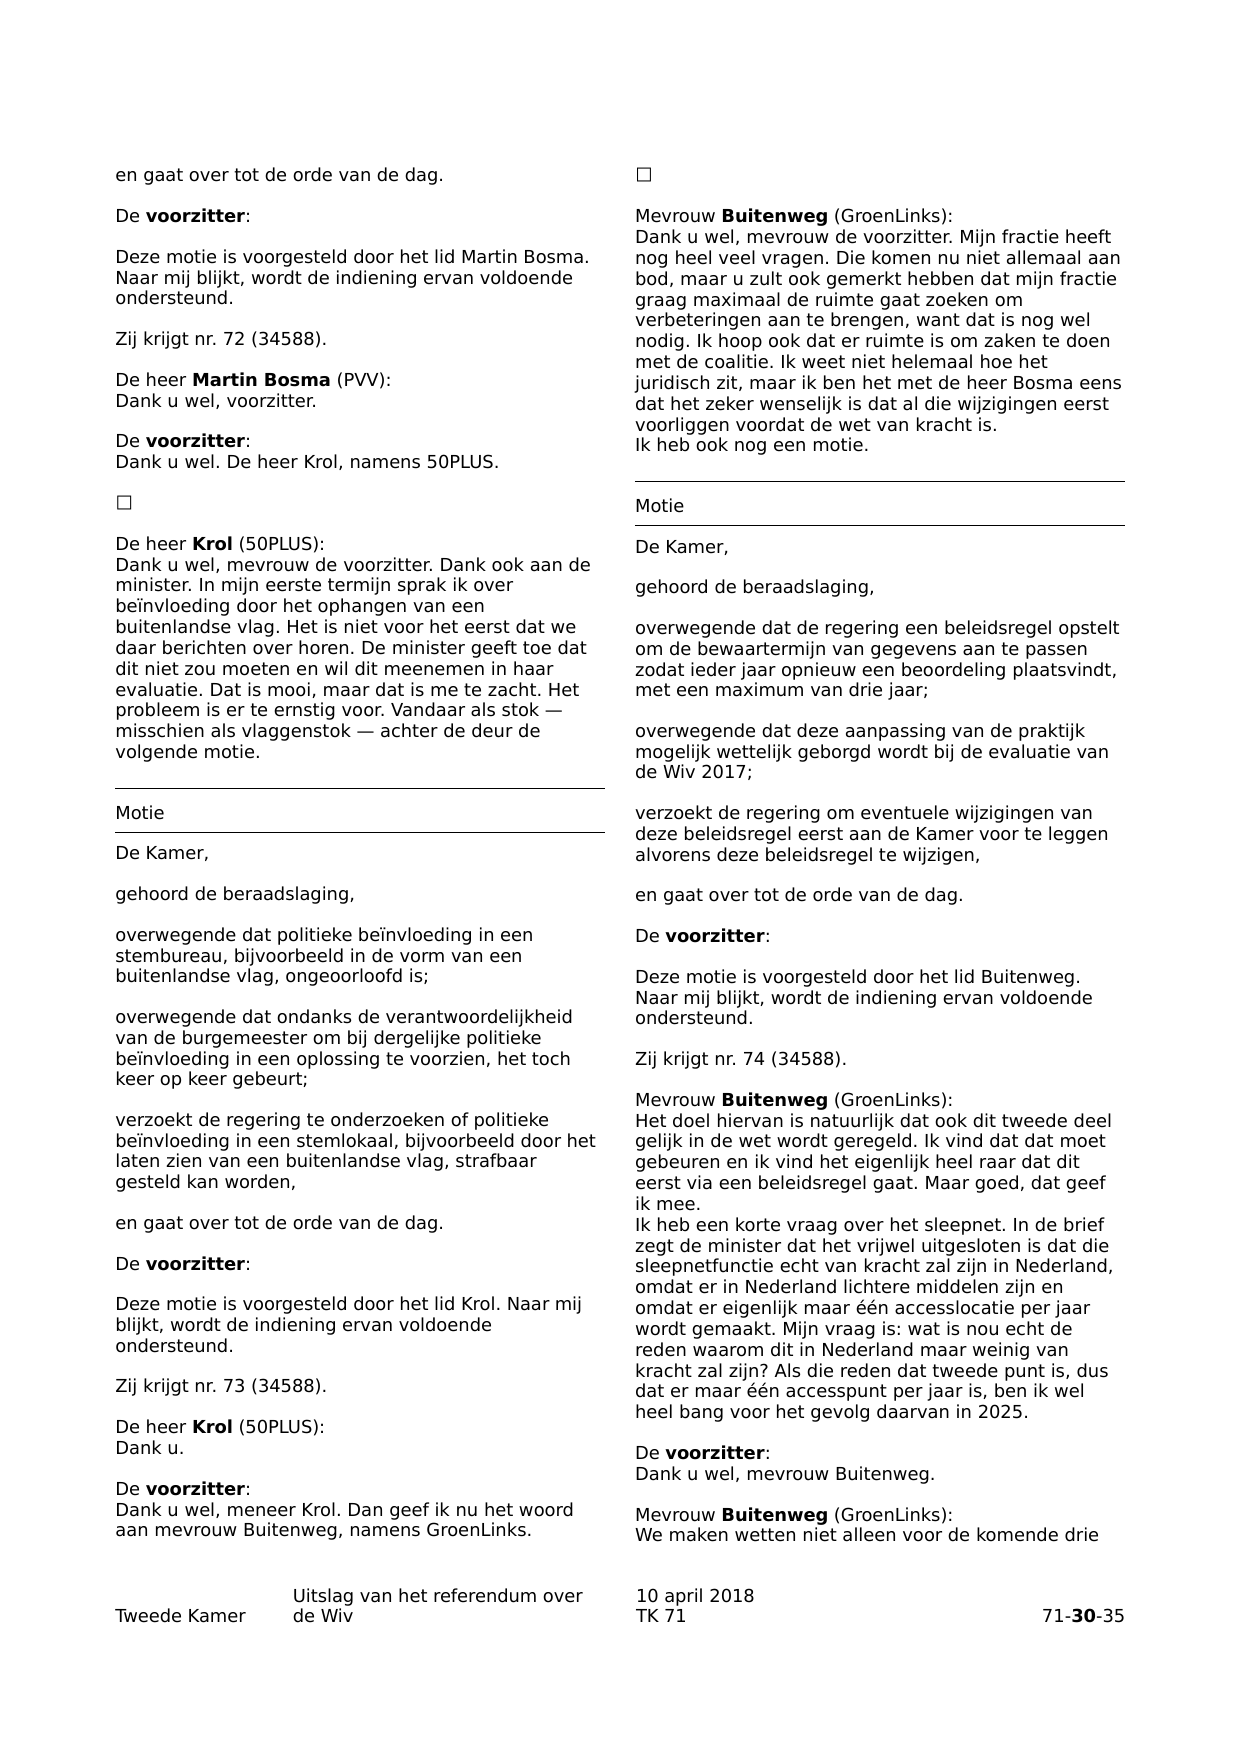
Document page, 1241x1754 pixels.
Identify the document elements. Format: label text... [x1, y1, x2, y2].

text Mevrouw Buitenweg (GroenLinks): [635, 1090, 1125, 1110]
text De voorzitter: [635, 926, 1125, 947]
text De voorzitter: [115, 206, 605, 227]
text De voorzitter: [115, 431, 605, 452]
text ⬜ [635, 165, 1125, 186]
text De heer Krol (50PLUS): [115, 1417, 605, 1438]
text overwegende dat ondanks de verantwoordelijkheid van de burgemeester om bij dergelijke politieke beïnvloeding in een oplossing te voorzien, het toch keer op keer gebeurt; [115, 1007, 605, 1090]
text Dank u wel, meneer Krol. Dan geef ik nu het woord aan mevrouw Buitenweg, namens GroenLinks. [115, 1499, 605, 1541]
text overwegende dat de regering een beleidsregel opstelt om de bewaartermijn van gegevens aan te passen zodat ieder jaar opnieuw een beoordeling plaatsvindt, met een maximum van drie jaar; [635, 618, 1125, 701]
text De Kamer, [635, 537, 1125, 557]
text De heer Krol (50PLUS): [115, 533, 605, 554]
text De voorzitter: [115, 1253, 605, 1274]
text Mevrouw Buitenweg (GroenLinks): [635, 206, 1125, 227]
text Ik heb een korte vraag over het sleepnet. In de brief zegt de minister dat het vrijwel uitgesloten is dat die sleepnetfunctie echt van kracht zal zijn in Nederland, omdat er in Nederland lichtere middelen zijn en omdat er eigenlijk maar één accesslocatie per jaar wordt gemaakt. Mijn vraag is: wat is nou echt de reden waarom dit in Nederland maar weinig van kracht zal zijn? Als die reden dat tweede punt is, dus dat er maar één accesspunt per jaar is, ben ik wel heel bang voor het gevolg daarvan in 2025. [635, 1214, 1125, 1423]
text Ik heb ook nog een motie. [635, 435, 1125, 456]
text gehoord de beraadslaging, [115, 884, 605, 905]
text De voorzitter: [635, 1443, 1125, 1464]
text Dank u wel, mevrouw de voorzitter. Mijn fractie heeft nog heel veel vragen. Die komen nu niet allemaal aan bod, maar u zult ook gemerkt hebben dat mijn fractie graag maximaal de ruimte gaat zoeken om verbeteringen aan te brengen, want dat is nog wel nodig. Ik hoop ook dat er ruimte is om zaken te doen met de coalitie. Ik weet niet helemaal hoe het juridisch zit, maar ik ben het met de heer Bosma eens dat het zeker wenselijk is dat al die wijzigingen eerst voorliggen voordat de wet van kracht is. [635, 227, 1125, 435]
text Dank u wel. De heer Krol, namens 50PLUS. [115, 452, 605, 473]
text Zij krijgt nr. 73 (34588). [115, 1376, 605, 1397]
text De heer Martin Bosma (PVV): [115, 370, 605, 390]
text Motie [115, 802, 605, 823]
text gehoord de beraadslaging, [635, 577, 1125, 598]
text Mevrouw Buitenweg (GroenLinks): [635, 1504, 1125, 1525]
text Dank u wel, mevrouw Buitenweg. [635, 1464, 1125, 1484]
text ⬜ [115, 493, 605, 513]
text Zij krijgt nr. 74 (34588). [635, 1049, 1125, 1070]
text Deze motie is voorgesteld door het lid Krol. Naar mij blijkt, wordt de indiening ervan voldoende ondersteund. [115, 1294, 605, 1356]
text Dank u. [115, 1438, 605, 1459]
text Motie [635, 496, 1125, 517]
text Deze motie is voorgesteld door het lid Martin Bosma. Naar mij blijkt, wordt de indiening ervan voldoende ondersteund. [115, 247, 605, 309]
text en gaat over tot de orde van de dag. [635, 885, 1125, 906]
text overwegende dat politieke beïnvloeding in een stembureau, bijvoorbeeld in de vorm van een buitenlandse vlag, ongeoorloofd is; [115, 925, 605, 987]
text verzoekt de regering om eventuele wijzigingen van deze beleidsregel eerst aan de Kamer voor te leggen alvorens deze beleidsregel te wijzigen, [635, 803, 1125, 865]
text en gaat over tot de orde van de dag. [115, 165, 605, 186]
text Dank u wel, voorzitter. [115, 390, 605, 411]
text We maken wetten niet alleen voor de komende drie [635, 1525, 1125, 1546]
text verzoekt de regering te onderzoeken of politieke beïnvloeding in een stemlokaal, bijvoorbeeld door het laten zien van een buitenlandse vlag, strafbaar gesteld kan worden, [115, 1110, 605, 1193]
text Het doel hiervan is natuurlijk dat ook dit tweede deel gelijk in de wet wordt geregeld. Ik vind dat dat moet gebeuren en ik vind het eigenlijk heel raar dat dit eerst via een beleidsregel gaat. Maar goed, dat geef ik mee. [635, 1110, 1125, 1214]
text Zij krijgt nr. 72 (34588). [115, 329, 605, 350]
text Dank u wel, mevrouw de voorzitter. Dank ook aan de minister. In mijn eerste termijn sprak ik over beïnvloeding door het ophangen van een buitenlandse vlag. Het is niet voor het eerst dat we daar berichten over horen. De minister geeft toe dat dit niet zou moeten en wil dit meenemen in haar evaluatie. Dat is mooi, maar dat is me te zacht. Het probleem is er te ernstig voor. Vandaar als stok — misschien als vlaggenstok — achter de deur de volgende motie. [115, 554, 605, 763]
text overwegende dat deze aanpassing van de praktijk mogelijk wettelijk geborgd wordt bij de evaluatie van de Wiv 2017; [635, 721, 1125, 783]
text De Kamer, [115, 843, 605, 864]
text De voorzitter: [115, 1479, 605, 1499]
text en gaat over tot de orde van de dag. [115, 1213, 605, 1233]
text Deze motie is voorgesteld door het lid Buitenweg. Naar mij blijkt, wordt de indiening ervan voldoende ondersteund. [635, 967, 1125, 1029]
